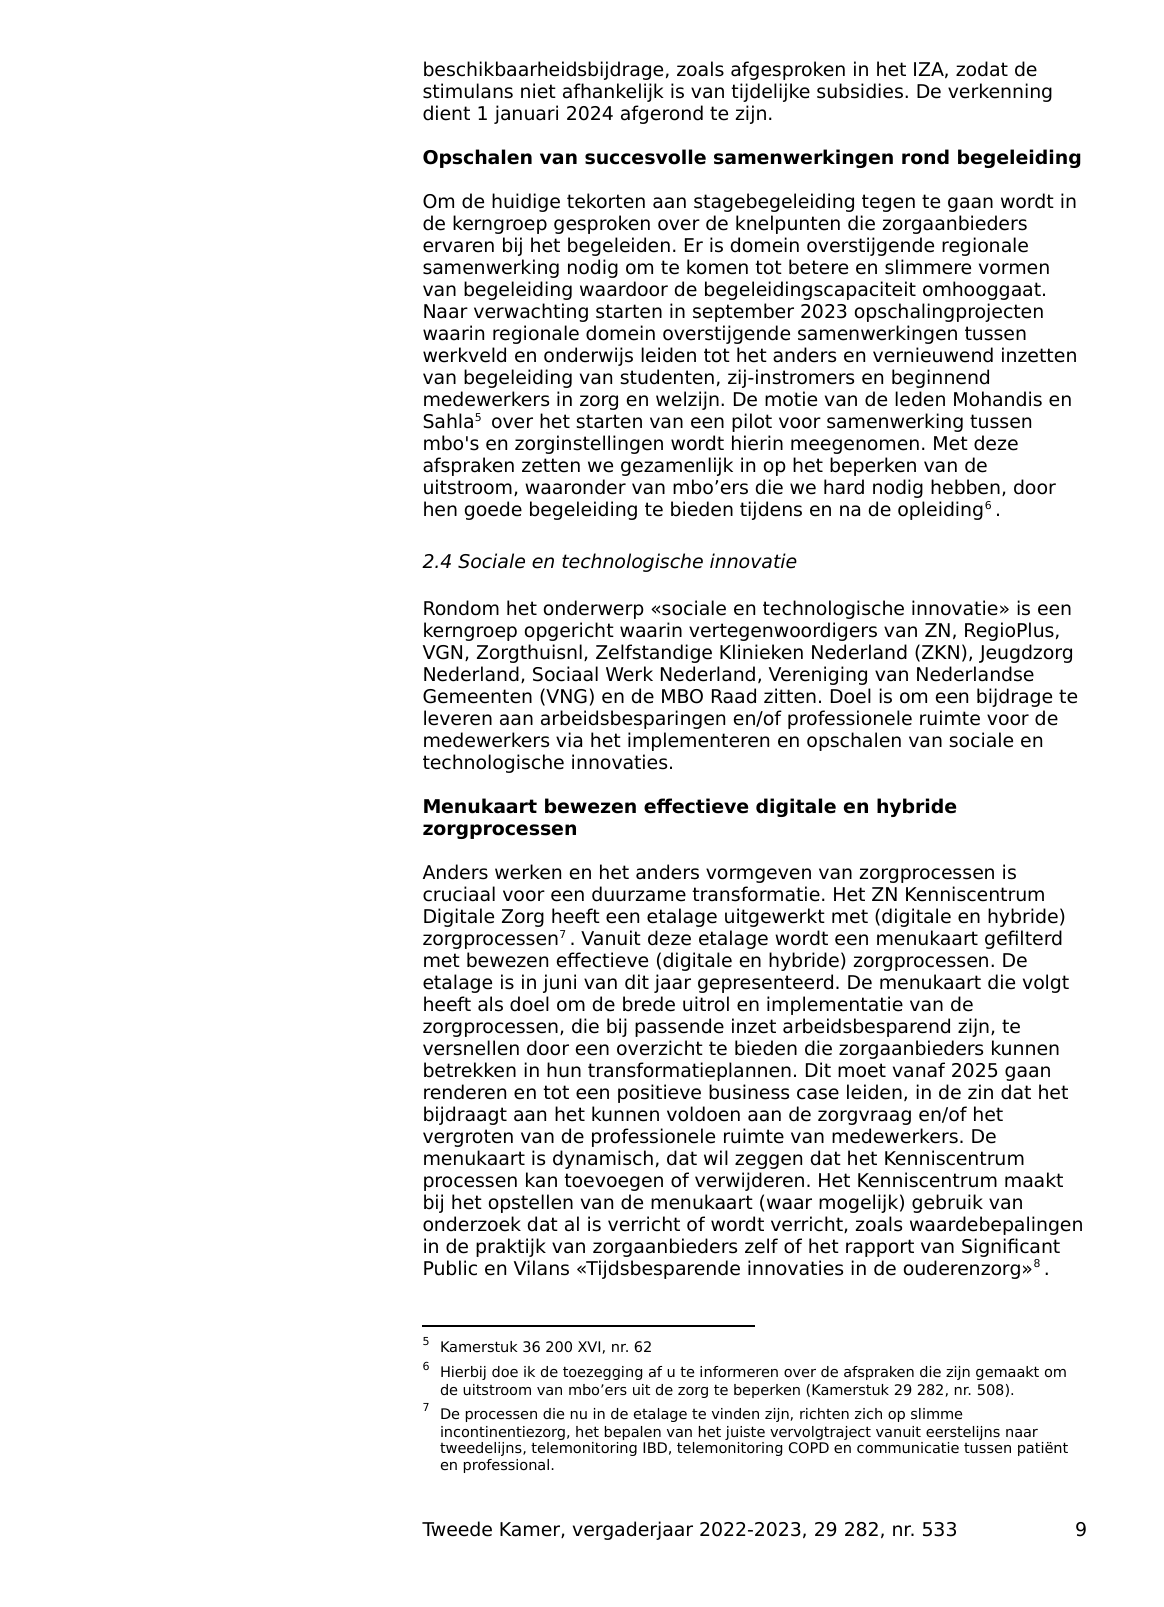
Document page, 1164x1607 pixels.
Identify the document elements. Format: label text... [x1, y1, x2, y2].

text De processen die nu in de etalage te vinden zijn, richten zich op slimme incontinentiezorg, het bepalen van het juiste vervolgtraject vanuit eerstelijns naar tweedelijns, telemonitoring IBD, telemonitoring COPD en communicatie tussen patiënt en professional. [422, 1402, 1087, 1474]
text Om de huidige tekorten aan stagebegeleiding tegen te gaan wordt in de kerngroep gesproken over de knelpunten die zorgaanbieders ervaren bij het begeleiden. Er is domein overstijgende regionale samenwerking nodig om te komen tot betere en slimmere vormen van begeleiding waardoor de begeleidingscapaciteit omhooggaat. Naar verwachting starten in september 2023 opschalingprojecten waarin regionale domein overstijgende samenwerkingen tussen werkveld en onderwijs leiden tot het anders en vernieuwend inzetten van begeleiding van studenten, zij-instromers en beginnend medewerkers in zorg en welzijn. De motie van de leden Mohandis en Sahla over het starten van een pilot voor samenwerking tussen mbo's en zorginstellingen wordt hierin meegenomen. Met deze afspraken zetten we gezamenlijk in op het beperken van de uitstroom, waaronder van mbo’ers die we hard nodig hebben, door hen goede begeleiding te bieden tijdens en na de opleiding. [422, 191, 1087, 521]
text Rondom het onderwerp «sociale en technologische innovatie» is een kerngroep opgericht waarin vertegenwoordigers van ZN, RegioPlus, VGN, Zorgthuisnl, Zelfstandige Klinieken Nederland (ZKN), Jeugdzorg Nederland, Sociaal Werk Nederland, Vereniging van Nederlandse Gemeenten (VNG) en de MBO Raad zitten. Doel is om een bijdrage te leveren aan arbeidsbesparingen en/of professionele ruimte voor de medewerkers via het implementeren en opschalen van sociale en technologische innovaties. [422, 598, 1087, 774]
subtitle Opschalen van succesvolle samenwerkingen rond begeleiding [422, 147, 1087, 169]
subtitle 2.4 Sociale en technologische innovatie [422, 551, 1087, 573]
text Hierbij doe ik de toezegging af u te informeren over de afspraken die zijn gemaakt om de uitstroom van mbo’ers uit de zorg te beperken (Kamerstuk 29 282, nr. 508). [422, 1360, 1087, 1399]
text Kamerstuk 36 200 XVI, nr. 62 [422, 1335, 1087, 1357]
subtitle Menukaart bewezen effectieve digitale en hybride zorgprocessen [422, 796, 1087, 840]
text beschikbaarheidsbijdrage, zoals afgesproken in het IZA, zodat de stimulans niet afhankelijk is van tijdelijke subsidies. De verkenning dient 1 januari 2024 afgerond te zijn. [422, 59, 1087, 125]
text Anders werken en het anders vormgeven van zorgprocessen is cruciaal voor een duurzame transformatie. Het ZN Kenniscentrum Digitale Zorg heeft een etalage uitgewerkt met (digitale en hybride) zorgprocessen. Vanuit deze etalage wordt een menukaart gefilterd met bewezen effectieve (digitale en hybride) zorgprocessen. De etalage is in juni van dit jaar gepresenteerd. De menukaart die volgt heeft als doel om de brede uitrol en implementatie van de zorgprocessen, die bij passende inzet arbeidsbesparend zijn, te versnellen door een overzicht te bieden die zorgaanbieders kunnen betrekken in hun transformatieplannen. Dit moet vanaf 2025 gaan renderen en tot een positieve business case leiden, in de zin dat het bijdraagt aan het kunnen voldoen aan de zorgvraag en/of het vergroten van de professionele ruimte van medewerkers. De menukaart is dynamisch, dat wil zeggen dat het Kenniscentrum processen kan toevoegen of verwijderen. Het Kenniscentrum maakt bij het opstellen van de menukaart (waar mogelijk) gebruik van onderzoek dat al is verricht of wordt verricht, zoals waardebepalingen in de praktijk van zorgaanbieders zelf of het rapport van Significant Public en Vilans «Tijdsbesparende innovaties in de ouderenzorg». [422, 862, 1087, 1280]
